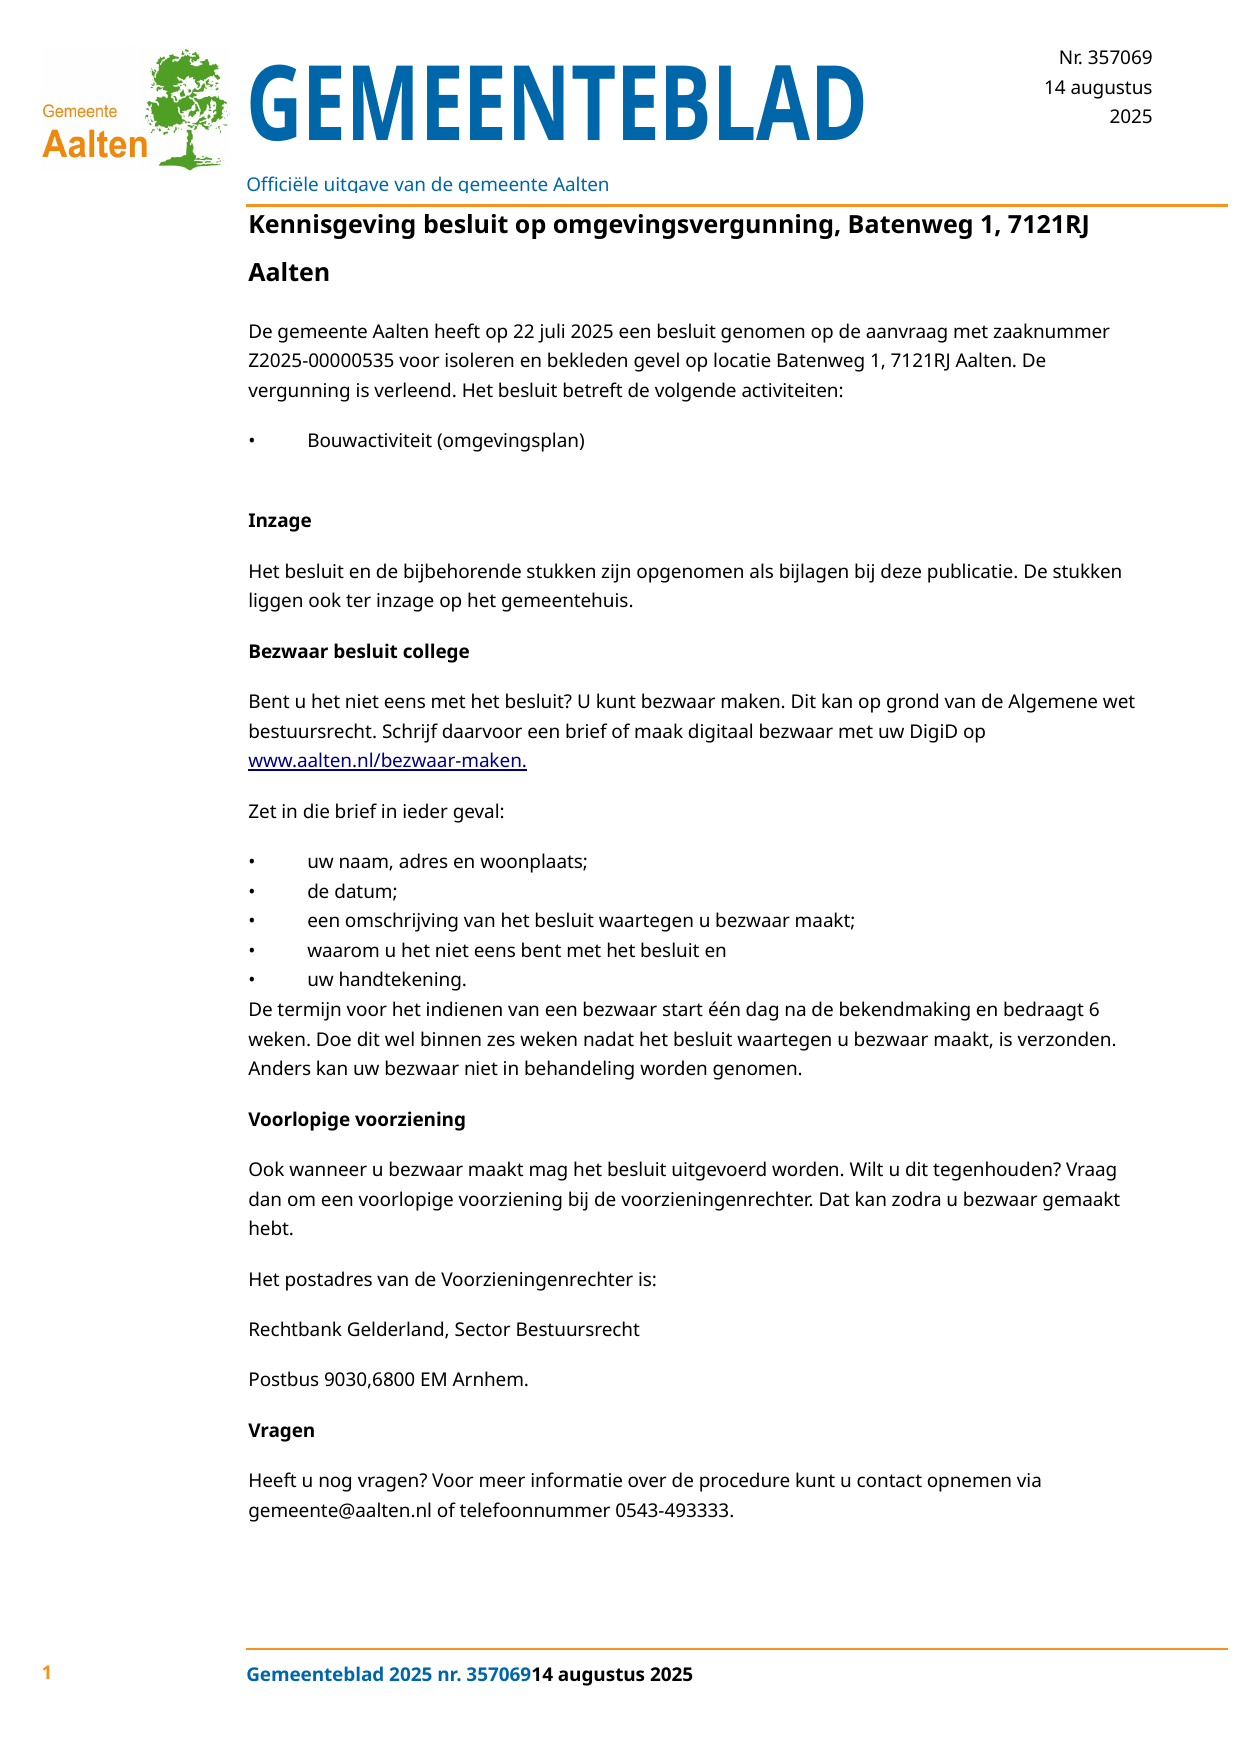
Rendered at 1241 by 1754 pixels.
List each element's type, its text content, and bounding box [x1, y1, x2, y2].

text Heeft u nog vragen? Voor meer informatie over de procedure kunt u contact opnemen via gemeente@aalten.nl of telefoonnummer 0543-493333. [248, 1467, 1152, 1523]
text De gemeente Aalten heeft op 22 juli 2025 een besluit genomen op de aanvraag met zaaknummer Z2025-00000535 voor isoleren en bekleden gevel op locatie Batenweg 1, 7121RJ Aalten. De vergunning is verleend. Het besluit betreft de volgende activiteiten: [248, 318, 1152, 403]
text Bent u het niet eens met het besluit? U kunt bezwaar maken. Dit kan op grond van de Algemene wet bestuursrecht. Schrijf daarvoor een brief of maak digitaal bezwaar met uw DigiD op www.aalten.nl/bezwaar-maken. [248, 688, 1152, 773]
text Het postadres van de Voorzieningenrechter is: [248, 1266, 1152, 1292]
text Rechtbank Gelderland, Sector Bestuursrecht [248, 1316, 1152, 1342]
text Voorlopige voorziening [248, 1106, 1152, 1132]
text Inzage [248, 507, 1152, 533]
text Het besluit en de bijbehorende stukken zijn opgenomen als bijlagen bij deze publicatie. De stukken liggen ook ter inzage op het gemeentehuis. [248, 558, 1152, 613]
list uw handtekening. [248, 967, 1152, 992]
list uw naam, adres en woonplaats; [248, 848, 1152, 874]
list een omschrijving van het besluit waartegen u bezwaar maakt; [248, 907, 1152, 933]
text Kennisgeving besluit op omgevingsvergunning, Batenweg 1, 7121RJ Aalten [248, 207, 1152, 288]
list waarom u het niet eens bent met het besluit en [248, 937, 1152, 963]
text De termijn voor het indienen van een bezwaar start één dag na de bekendmaking en bedraagt 6 weken. Doe dit wel binnen zes weken nadat het besluit waartegen u bezwaar maakt, is verzonden. Anders kan uw bezwaar niet in behandeling worden genomen. [248, 996, 1152, 1081]
list de datum; [248, 878, 1152, 904]
picture [41, 47, 231, 172]
list Bouwactiviteit (omgevingsplan) [248, 427, 1152, 453]
text Zet in die brief in ieder geval: [248, 798, 1152, 824]
text Ook wanneer u bezwaar maakt mag het besluit uitgevoerd worden. Wilt u dit tegenhouden? Vraag dan om een voorlopige voorziening bij de voorzieningenrechter. Dat kan zodra u bezwaar gemaakt hebt. [248, 1156, 1152, 1241]
text Postbus 9030,6800 EM Arnhem. [248, 1367, 1152, 1392]
text Bezwaar besluit college [248, 638, 1152, 664]
text Vragen [248, 1417, 1152, 1443]
